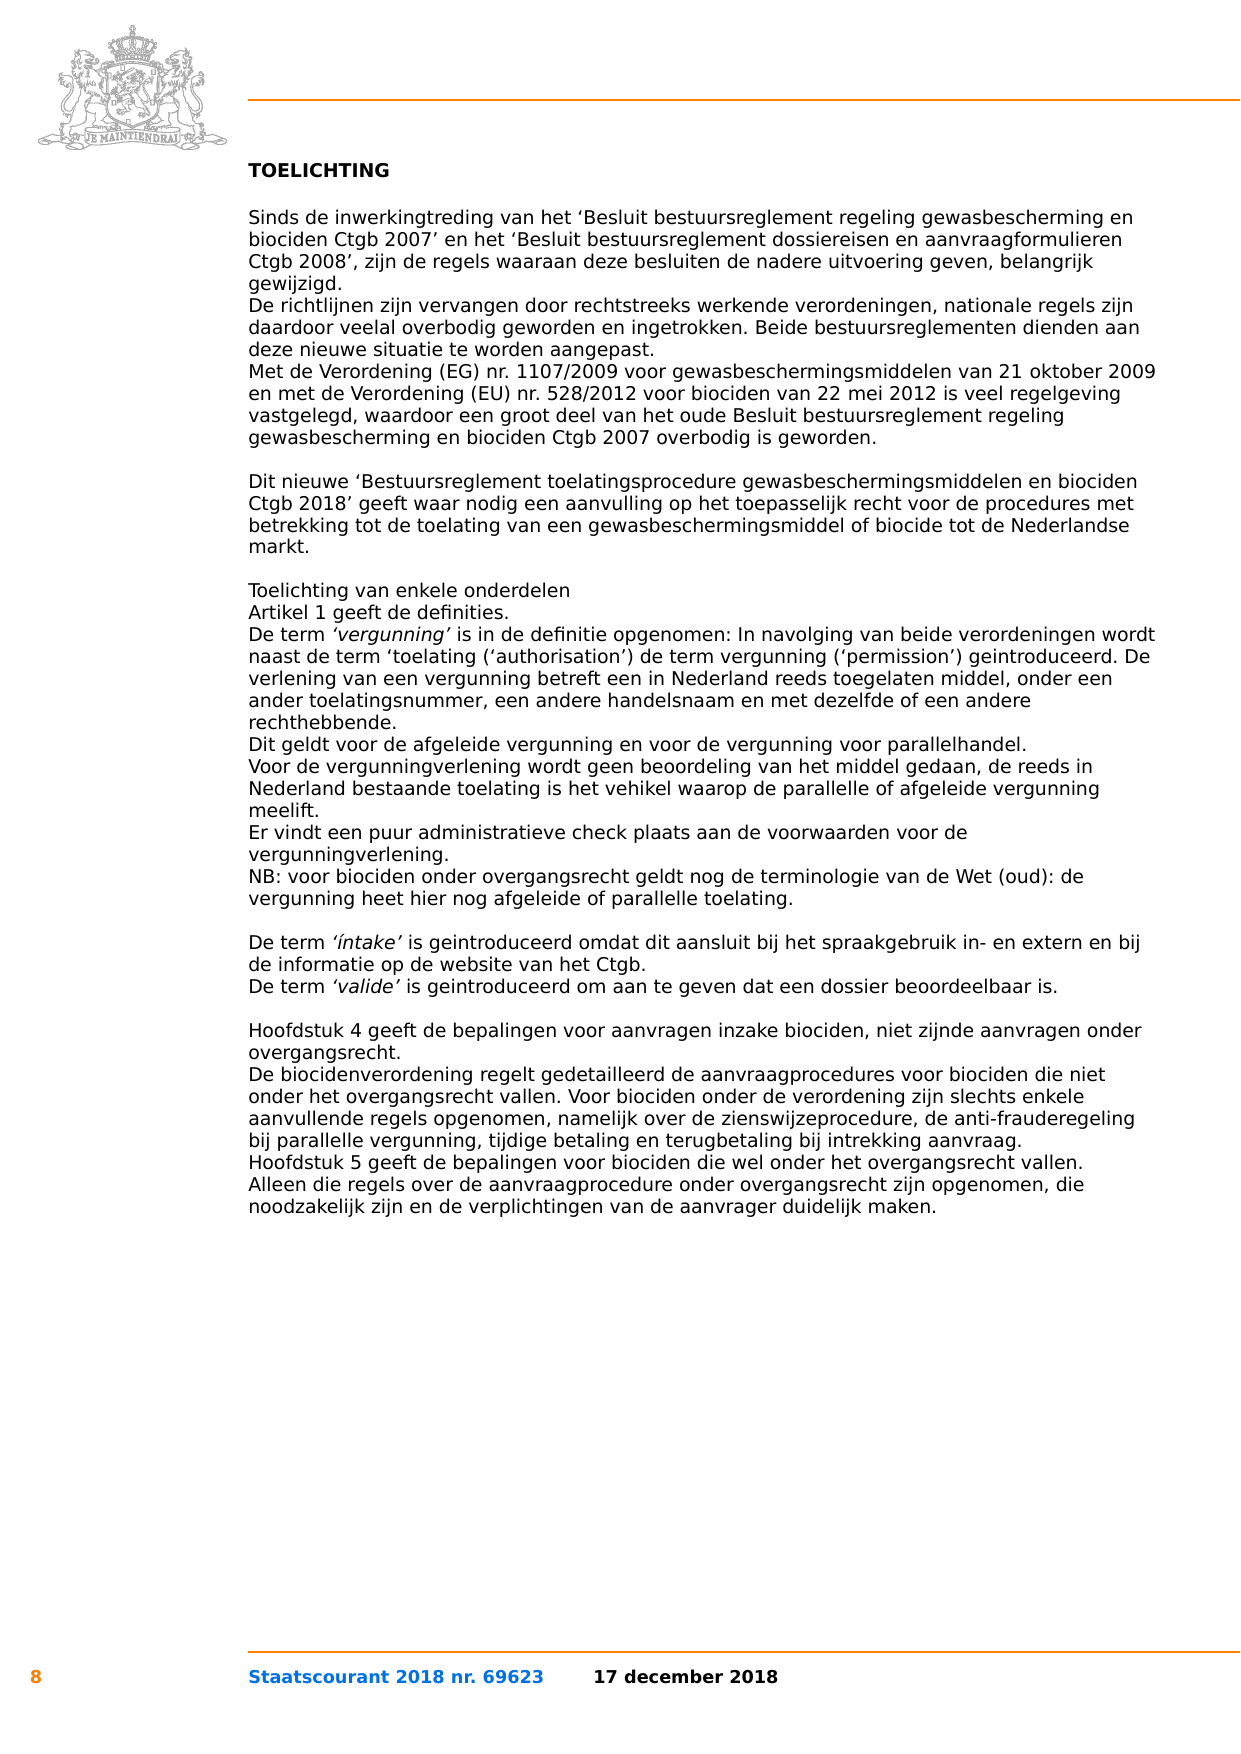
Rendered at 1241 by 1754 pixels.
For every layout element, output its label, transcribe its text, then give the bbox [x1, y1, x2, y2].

text De term ‘valide’ is geintroduceerd om aan te geven dat een dossier beoordeelbaar is. [248, 976, 1163, 998]
text NB: voor biociden onder overgangsrecht geldt nog de terminologie van de Wet (oud): de vergunning heet hier nog afgeleide of parallelle toelating. [248, 866, 1163, 910]
text Dit nieuwe ‘Bestuursreglement toelatingsprocedure gewasbeschermingsmiddelen en biociden Ctgb 2018’ geeft waar nodig een aanvulling op het toepasselijk recht voor de procedures met betrekking tot de toelating van een gewasbeschermingsmiddel of biocide tot de Nederlandse markt. [248, 471, 1163, 558]
text Dit geldt voor de afgeleide vergunning en voor de vergunning voor parallelhandel. [248, 734, 1163, 756]
text De biocidenverordening regelt gedetailleerd de aanvraagprocedures voor biociden die niet onder het overgangsrecht vallen. Voor biociden onder de verordening zijn slechts enkele aanvullende regels opgenomen, namelijk over de zienswijzeprocedure, de anti-frauderegeling bij parallelle vergunning, tijdige betaling en terugbetaling bij intrekking aanvraag. [248, 1064, 1163, 1152]
text Voor de vergunningverlening wordt geen beoordeling van het middel gedaan, de reeds in Nederland bestaande toelating is het vehikel waarop de parallelle of afgeleide vergunning meelift. [248, 756, 1163, 822]
text Met de Verordening (EG) nr. 1107/2009 voor gewasbeschermingsmiddelen van 21 oktober 2009 en met de Verordening (EU) nr. 528/2012 voor biociden van 22 mei 2012 is veel regelgeving vastgelegd, waardoor een groot deel van het oude Besluit bestuursreglement regeling gewasbescherming en biociden Ctgb 2007 overbodig is geworden. [248, 361, 1163, 449]
text Er vindt een puur administratieve check plaats aan de voorwaarden voor de vergunningverlening. [248, 822, 1163, 866]
text De term ‘vergunning’ is in de definitie opgenomen: In navolging van beide verordeningen wordt naast de term ‘toelating (‘authorisation’) de term vergunning (‘permission’) geintroduceerd. De verlening van een vergunning betreft een in Nederland reeds toegelaten middel, onder een ander toelatingsnummer, een andere handelsnaam en met dezelfde of een andere rechthebbende. [248, 624, 1163, 734]
text Toelichting van enkele onderdelen [248, 580, 1163, 602]
text De richtlijnen zijn vervangen door rechtstreeks werkende verordeningen, nationale regels zijn daardoor veelal overbodig geworden en ingetrokken. Beide bestuursreglementen dienden aan deze nieuwe situatie te worden aangepast. [248, 295, 1163, 361]
text Hoofdstuk 5 geeft de bepalingen voor biociden die wel onder het overgangsrecht vallen. [248, 1152, 1163, 1173]
subtitle TOELICHTING [248, 160, 1163, 182]
text Hoofdstuk 4 geeft de bepalingen voor aanvragen inzake biociden, niet zijnde aanvragen onder overgangsrecht. [248, 1020, 1163, 1064]
text Artikel 1 geeft de definities. [248, 602, 1163, 624]
text Alleen die regels over de aanvraagprocedure onder overgangsrecht zijn opgenomen, die noodzakelijk zijn en de verplichtingen van de aanvrager duidelijk maken. [248, 1173, 1163, 1217]
text Sinds de inwerkingtreding van het ‘Besluit bestuursreglement regeling gewasbescherming en biociden Ctgb 2007’ en het ‘Besluit bestuursreglement dossiereisen en aanvraagformulieren Ctgb 2008’, zijn de regels waaraan deze besluiten de nadere uitvoering geven, belangrijk gewijzigd. [248, 207, 1163, 295]
picture [38, 25, 227, 150]
text De term ‘íntake’ is geintroduceerd omdat dit aansluit bij het spraakgebruik in- en extern en bij de informatie op de website van het Ctgb. [248, 932, 1163, 976]
